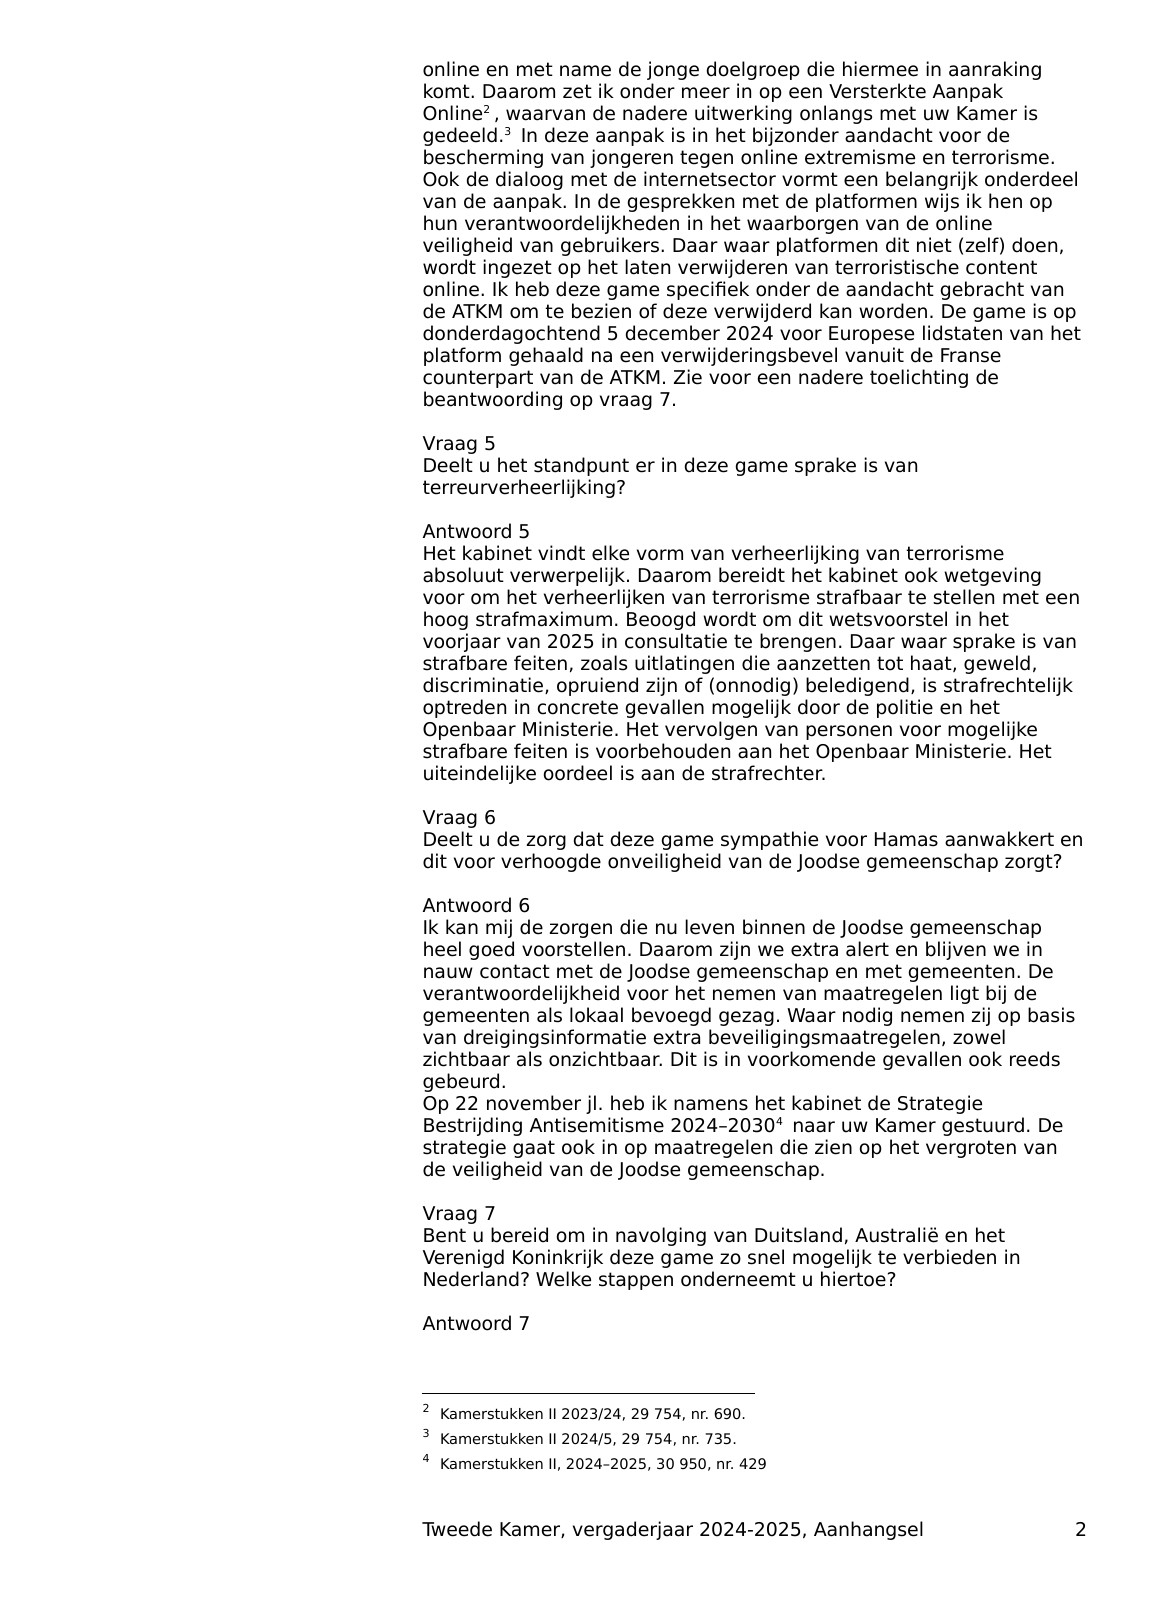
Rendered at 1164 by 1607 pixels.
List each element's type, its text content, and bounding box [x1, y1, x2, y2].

text Het kabinet vindt elke vorm van verheerlijking van terrorisme absoluut verwerpelijk. Daarom bereidt het kabinet ook wetgeving voor om het verheerlijken van terrorisme strafbaar te stellen met een hoog strafmaximum. Beoogd wordt om dit wetsvoorstel in het voorjaar van 2025 in consultatie te brengen. Daar waar sprake is van strafbare feiten, zoals uitlatingen die aanzetten tot haat, geweld, discriminatie, opruiend zijn of (onnodig) beledigend, is strafrechtelijk optreden in concrete gevallen mogelijk door de politie en het Openbaar Ministerie. Het vervolgen van personen voor mogelijke strafbare feiten is voorbehouden aan het Openbaar Ministerie. Het uiteindelijke oordeel is aan de strafrechter. [422, 543, 1087, 785]
text Ik kan mij de zorgen die nu leven binnen de Joodse gemeenschap heel goed voorstellen. Daarom zijn we extra alert en blijven we in nauw contact met de Joodse gemeenschap en met gemeenten. De verantwoordelijkheid voor het nemen van maatregelen ligt bij de gemeenten als lokaal bevoegd gezag. Waar nodig nemen zij op basis van dreigingsinformatie extra beveiligingsmaatregelen, zowel zichtbaar als onzichtbaar. Dit is in voorkomende gevallen ook reeds gebeurd. [422, 917, 1087, 1093]
text Bent u bereid om in navolging van Duitsland, Australië en het Verenigd Koninkrijk deze game zo snel mogelijk te verbieden in Nederland? Welke stappen onderneemt u hiertoe? [422, 1225, 1087, 1291]
text Kamerstukken II 2024/5, 29 754, nr. 735. [422, 1427, 1087, 1449]
text Vraag 5 [422, 433, 1087, 455]
text Antwoord 5 [422, 521, 1087, 543]
text Op 22 november jl. heb ik namens het kabinet de Strategie Bestrijding Antisemitisme 2024–2030 naar uw Kamer gestuurd. De strategie gaat ook in op maatregelen die zien op het vergroten van de veiligheid van de Joodse gemeenschap. [422, 1093, 1087, 1181]
text online en met name de jonge doelgroep die hiermee in aanraking komt. Daarom zet ik onder meer in op een Versterkte Aanpak Online, waarvan de nadere uitwerking onlangs met uw Kamer is gedeeld. In deze aanpak is in het bijzonder aandacht voor de bescherming van jongeren tegen online extremisme en terrorisme. Ook de dialoog met de internetsector vormt een belangrijk onderdeel van de aanpak. In de gesprekken met de platformen wijs ik hen op hun verantwoordelijkheden in het waarborgen van de online veiligheid van gebruikers. Daar waar platformen dit niet (zelf) doen, wordt ingezet op het laten verwijderen van terroristische content online. Ik heb deze game specifiek onder de aandacht gebracht van de ATKM om te bezien of deze verwijderd kan worden. De game is op donderdagochtend 5 december 2024 voor Europese lidstaten van het platform gehaald na een verwijderingsbevel vanuit de Franse counterpart van de ATKM. Zie voor een nadere toelichting de beantwoording op vraag 7. [422, 59, 1087, 411]
text Kamerstukken II, 2024–2025, 30 950, nr. 429 [422, 1452, 1087, 1474]
text Antwoord 6 [422, 895, 1087, 917]
text Deelt u het standpunt er in deze game sprake is van terreurverheerlijking? [422, 455, 1087, 499]
text Antwoord 7 [422, 1313, 1087, 1335]
text Kamerstukken II 2023/24, 29 754, nr. 690. [422, 1402, 1087, 1424]
text Vraag 6 [422, 807, 1087, 829]
text Deelt u de zorg dat deze game sympathie voor Hamas aanwakkert en dit voor verhoogde onveiligheid van de Joodse gemeenschap zorgt? [422, 829, 1087, 873]
text Vraag 7 [422, 1203, 1087, 1225]
